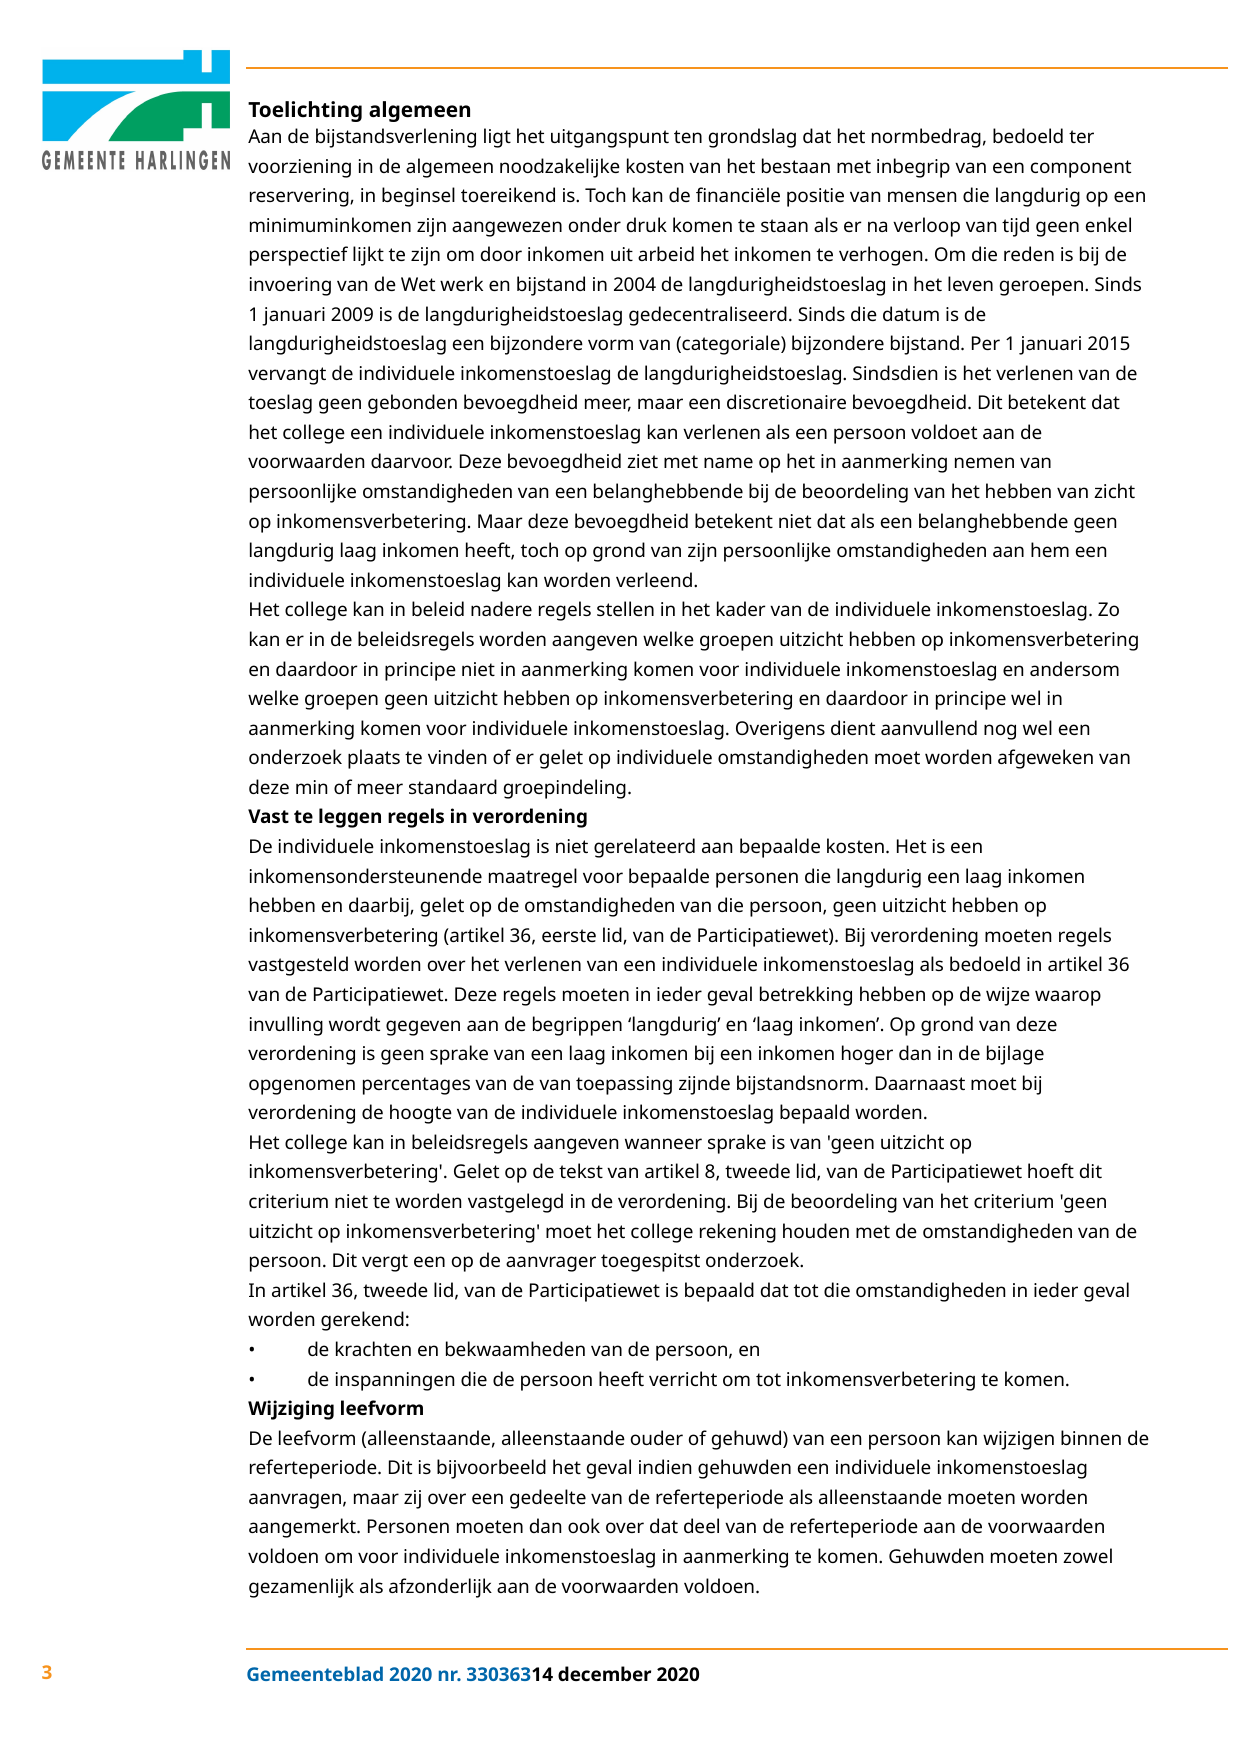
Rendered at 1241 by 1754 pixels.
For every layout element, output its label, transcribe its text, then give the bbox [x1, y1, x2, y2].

picture [41, 47, 231, 172]
text Toelichting algemeen [248, 95, 1152, 123]
text Wijziging leefvorm [248, 1395, 1152, 1421]
text In artikel 36, tweede lid, van de Participatiewet is bepaald dat tot die omstandigheden in ieder geval worden gerekend: [248, 1277, 1152, 1332]
text Het college kan in beleidsregels aangeven wanneer sprake is van 'geen uitzicht op inkomensverbetering'. Gelet op de tekst van artikel 8, tweede lid, van de Participatiewet hoeft dit criterium niet te worden vastgelegd in de verordening. Bij de beoordeling van het criterium 'geen uitzicht op inkomensverbetering' moet het college rekening houden met de omstandigheden van de persoon. Dit vergt een op de aanvrager toegespitst onderzoek. [248, 1129, 1152, 1273]
text Vast te leggen regels in verordening [248, 804, 1152, 829]
text Het college kan in beleid nadere regels stellen in het kader van de individuele inkomenstoeslag. Zo kan er in de beleidsregels worden aangeven welke groepen uitzicht hebben op inkomensverbetering en daardoor in principe niet in aanmerking komen voor individuele inkomenstoeslag en andersom welke groepen geen uitzicht hebben op inkomensverbetering en daardoor in principe wel in aanmerking komen voor individuele inkomenstoeslag. Overigens dient aanvullend nog wel een onderzoek plaats te vinden of er gelet op individuele omstandigheden moet worden afgeweken van deze min of meer standaard groepindeling. [248, 597, 1152, 800]
text De leefvorm (alleenstaande, alleenstaande ouder of gehuwd) van een persoon kan wijzigen binnen de referteperiode. Dit is bijvoorbeeld het geval indien gehuwden een individuele inkomenstoeslag aanvragen, maar zij over een gedeelte van de referteperiode als alleenstaande moeten worden aangemerkt. Personen moeten dan ook over dat deel van de referteperiode aan de voorwaarden voldoen om voor individuele inkomenstoeslag in aanmerking te komen. Gehuwden moeten zowel gezamenlijk als afzonderlijk aan de voorwaarden voldoen. [248, 1425, 1152, 1599]
text Aan de bijstandsverlening ligt het uitgangspunt ten grondslag dat het normbedrag, bedoeld ter voorziening in de algemeen noodzakelijke kosten van het bestaan met inbegrip van een component reservering, in beginsel toereikend is. Toch kan de financiële positie van mensen die langdurig op een minimuminkomen zijn aangewezen onder druk komen te staan als er na verloop van tijd geen enkel perspectief lijkt te zijn om door inkomen uit arbeid het inkomen te verhogen. Om die reden is bij de invoering van de Wet werk en bijstand in 2004 de langdurigheidstoeslag in het leven geroepen. Sinds 1 januari 2009 is de langdurigheidstoeslag gedecentraliseerd. Sinds die datum is de langdurigheidstoeslag een bijzondere vorm van (categoriale) bijzondere bijstand. Per 1 januari 2015 vervangt de individuele inkomenstoeslag de langdurigheidstoeslag. Sindsdien is het verlenen van de toeslag geen gebonden bevoegdheid meer, maar een discretionaire bevoegdheid. Dit betekent dat het college een individuele inkomenstoeslag kan verlenen als een persoon voldoet aan de voorwaarden daarvoor. Deze bevoegdheid ziet met name op het in aanmerking nemen van persoonlijke omstandigheden van een belanghebbende bij de beoordeling van het hebben van zicht op inkomensverbetering. Maar deze bevoegdheid betekent niet dat als een belanghebbende geen langdurig laag inkomen heeft, toch op grond van zijn persoonlijke omstandigheden aan hem een individuele inkomenstoeslag kan worden verleend. [248, 123, 1152, 593]
text De individuele inkomenstoeslag is niet gerelateerd aan bepaalde kosten. Het is een inkomensondersteunende maatregel voor bepaalde personen die langdurig een laag inkomen hebben en daarbij, gelet op de omstandigheden van die persoon, geen uitzicht hebben op inkomensverbetering (artikel 36, eerste lid, van de Participatiewet). Bij verordening moeten regels vastgesteld worden over het verlenen van een individuele inkomenstoeslag als bedoeld in artikel 36 van de Participatiewet. Deze regels moeten in ieder geval betrekking hebben op de wijze waarop invulling wordt gegeven aan de begrippen ‘langdurig’ en ‘laag inkomen’. Op grond van deze verordening is geen sprake van een laag inkomen bij een inkomen hoger dan in de bijlage opgenomen percentages van de van toepassing zijnde bijstandsnorm. Daarnaast moet bij verordening de hoogte van de individuele inkomenstoeslag bepaald worden. [248, 833, 1152, 1125]
list de krachten en bekwaamheden van de persoon, en [248, 1336, 1152, 1362]
list de inspanningen die de persoon heeft verricht om tot inkomensverbetering te komen. [248, 1366, 1152, 1392]
